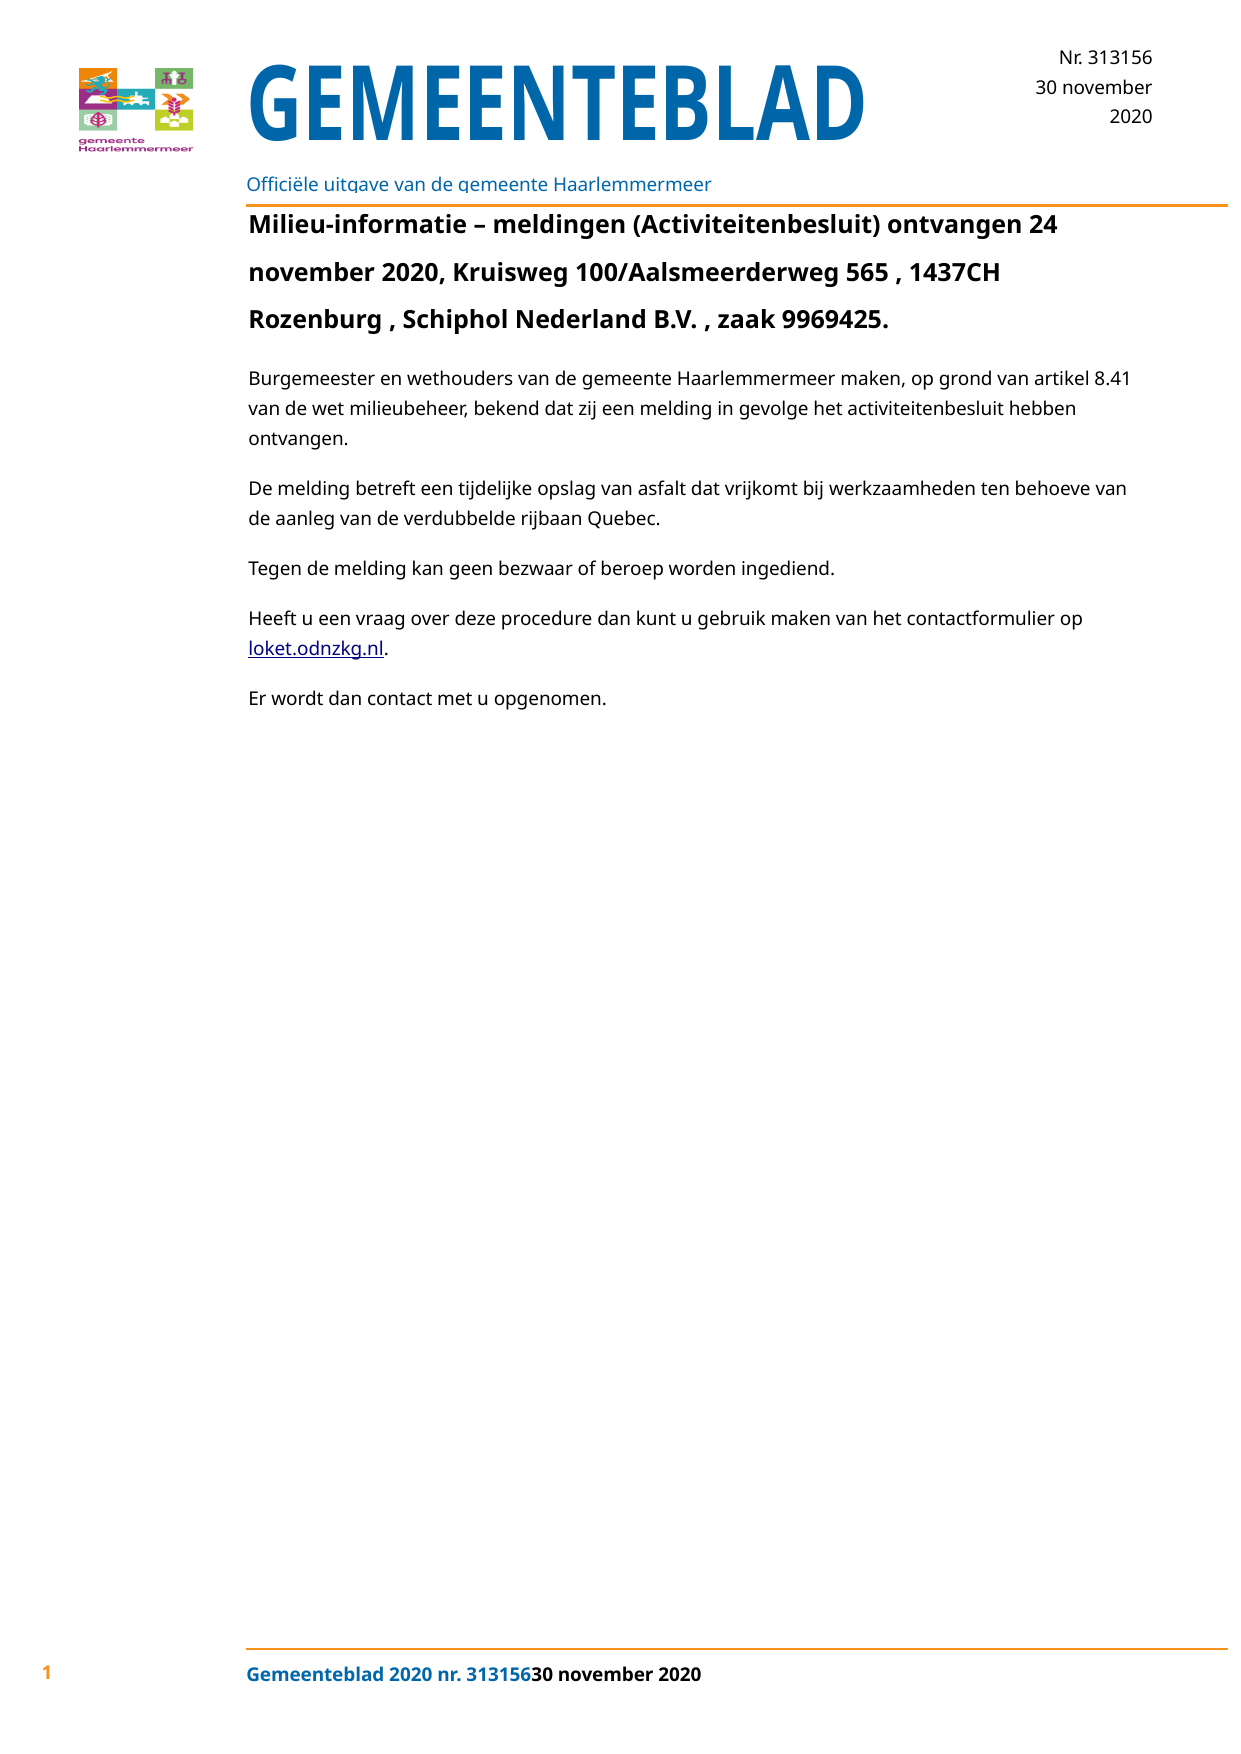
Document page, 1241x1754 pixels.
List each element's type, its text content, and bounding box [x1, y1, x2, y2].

text Heeft u een vraag over deze procedure dan kunt u gebruik maken van het contactformulier op loket.odnzkg.nl. [248, 606, 1152, 661]
text Burgemeester en wethouders van de gemeente Haarlemmermeer maken, op grond van artikel 8.41 van de wet milieubeheer, bekend dat zij een melding in gevolge het activiteitenbesluit hebben ontvangen. [248, 366, 1152, 450]
text Milieu-informatie – meldingen (Activiteitenbesluit) ontvangen 24 november 2020, Kruisweg 100/Aalsmeerderweg 565 , 1437CH Rozenburg , Schiphol Nederland B.V. , zaak 9969425. [248, 207, 1152, 336]
text De melding betreft een tijdelijke opslag van asfalt dat vrijkomt bij werkzaamheden ten behoeve van de aanleg van de verdubbelde rijbaan Quebec. [248, 475, 1152, 530]
picture [41, 47, 231, 172]
text Er wordt dan contact met u opgenomen. [248, 686, 1152, 711]
text Tegen de melding kan geen bezwaar of beroep worden ingediend. [248, 555, 1152, 581]
